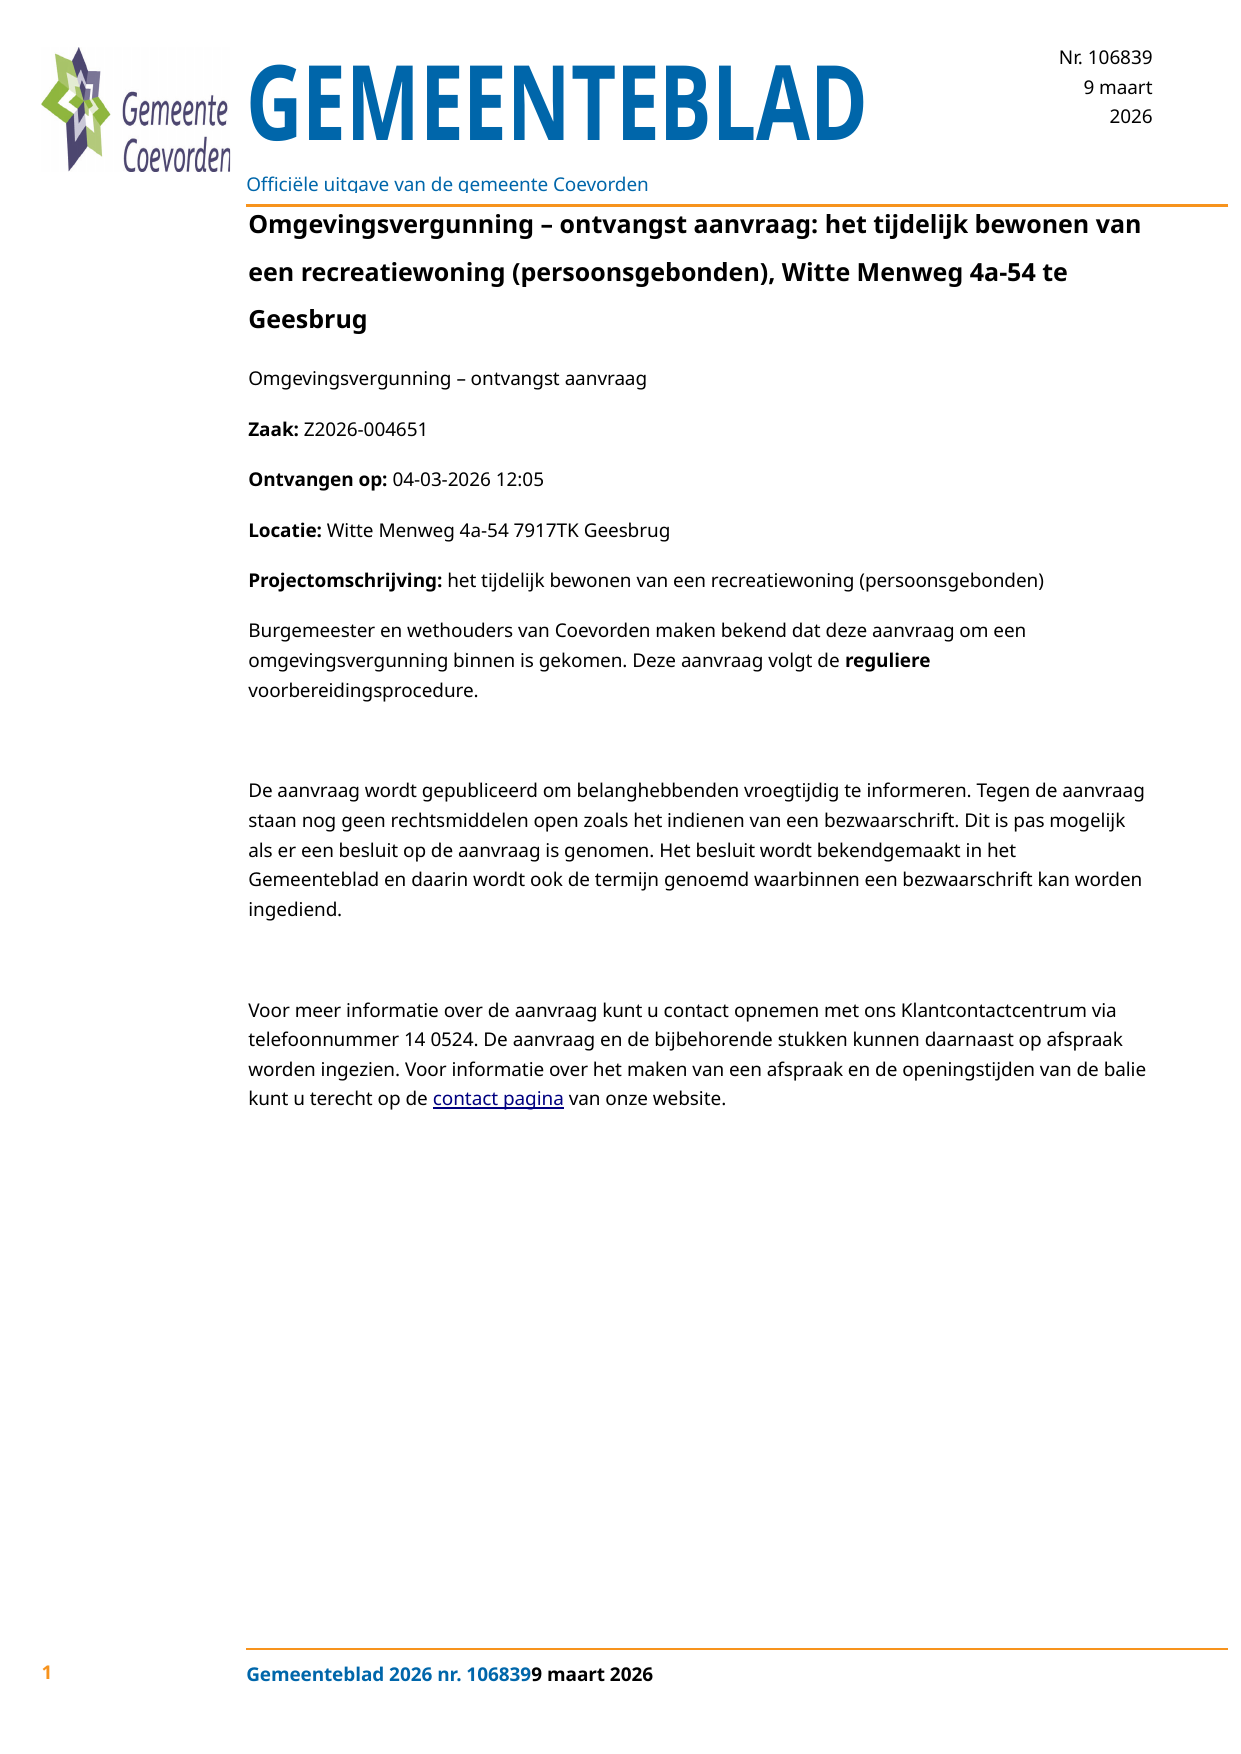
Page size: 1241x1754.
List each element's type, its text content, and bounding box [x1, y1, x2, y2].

text Burgemeester en wethouders van Coevorden maken bekend dat deze aanvraag om een omgevingsvergunning binnen is gekomen. Deze aanvraag volgt de reguliere voorbereidingsprocedure. [248, 618, 1152, 702]
text Locatie: Witte Menweg 4a-54 7917TK Geesbrug [248, 517, 1152, 542]
text Omgevingsvergunning – ontvangst aanvraag [248, 366, 1152, 391]
picture [41, 47, 231, 172]
text Ontvangen op: 04-03-2026 12:05 [248, 466, 1152, 492]
text Zaak: Z2026-004651 [248, 416, 1152, 442]
text Voor meer informatie over de aanvraag kunt u contact opnemen met ons Klantcontactcentrum via telefoonnummer 14 0524. De aanvraag en de bijbehorende stukken kunnen daarnaast op afspraak worden ingezien. Voor informatie over het maken van een afspraak en de openingstijden van de balie kunt u terecht op de contact pagina van onze website. [248, 997, 1152, 1111]
text De aanvraag wordt gepubliceerd om belanghebbenden vroegtijdig te informeren. Tegen de aanvraag staan nog geen rechtsmiddelen open zoals het indienen van een bezwaarschrift. Dit is pas mogelijk als er een besluit op de aanvraag is genomen. Het besluit wordt bekendgemaakt in het Gemeenteblad en daarin wordt ook de termijn genoemd waarbinnen een bezwaarschrift kan worden ingediend. [248, 778, 1152, 922]
text Projectomschrijving: het tijdelijk bewonen van een recreatiewoning (persoonsgebonden) [248, 567, 1152, 593]
text Omgevingsvergunning – ontvangst aanvraag: het tijdelijk bewonen van een recreatiewoning (persoonsgebonden), Witte Menweg 4a-54 te Geesbrug [248, 207, 1152, 336]
